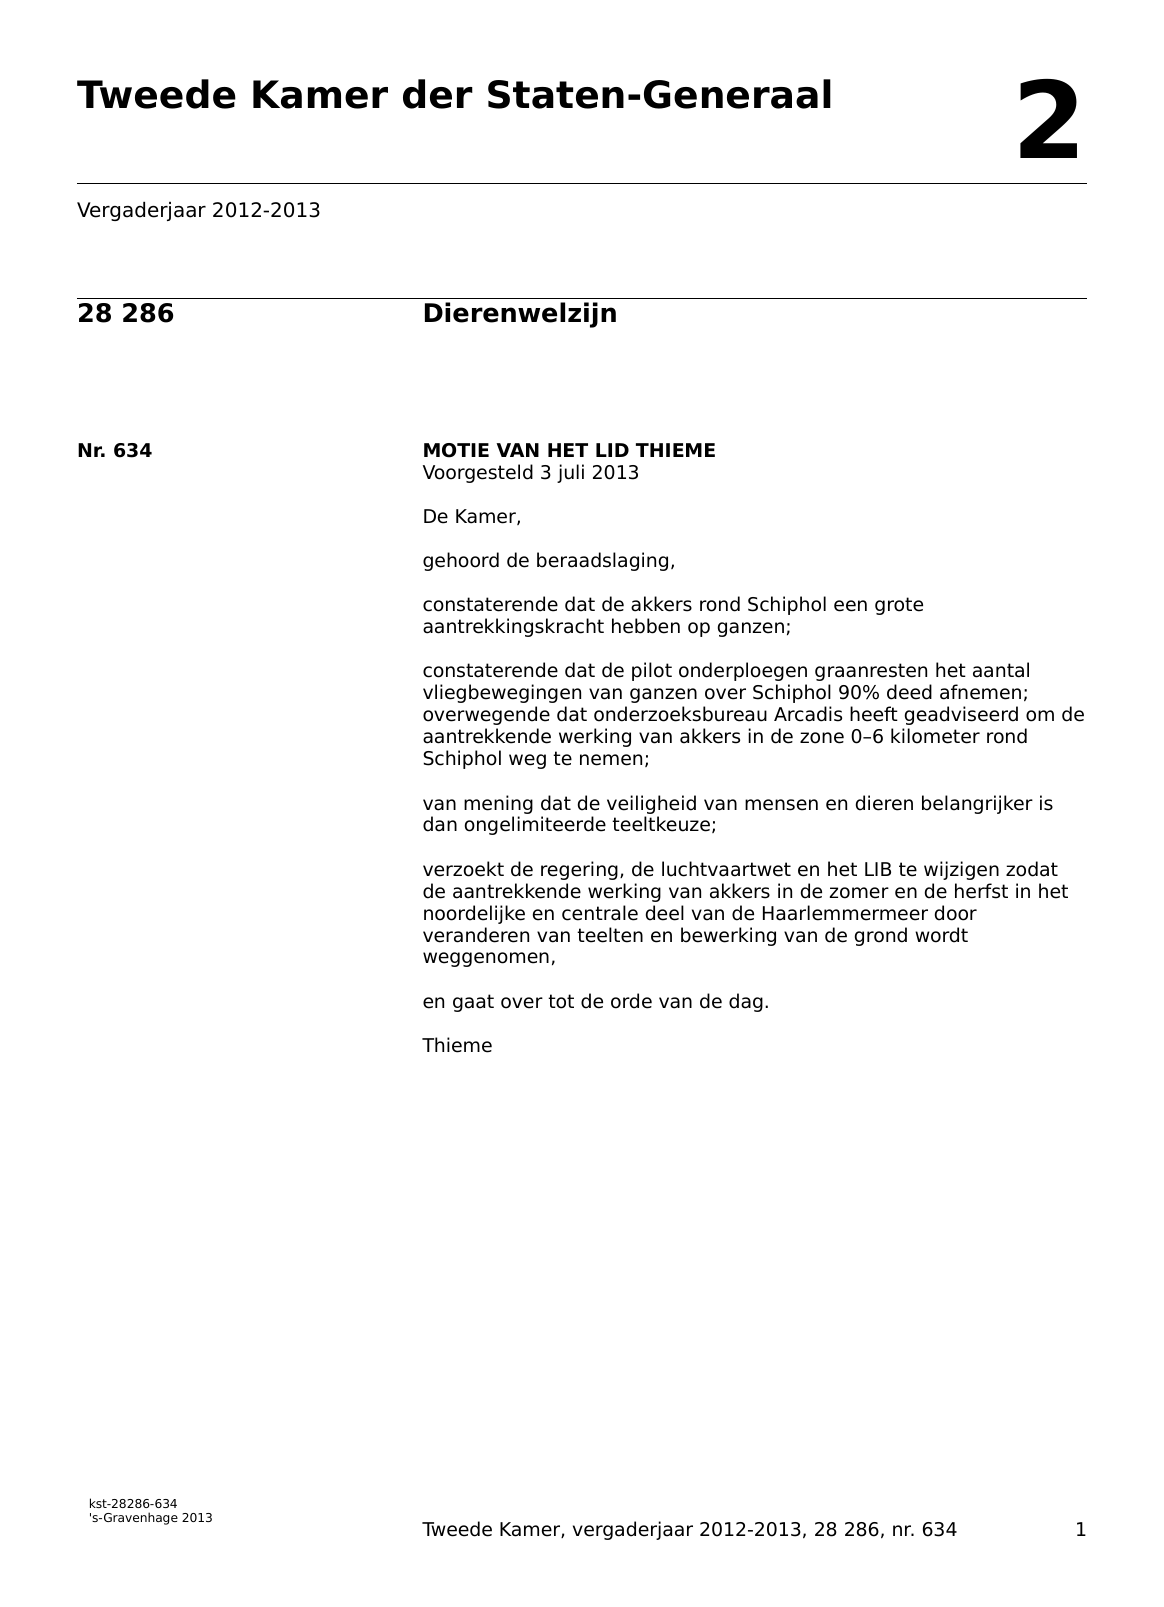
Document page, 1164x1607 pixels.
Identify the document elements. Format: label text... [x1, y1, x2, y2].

text verzoekt de regering, de luchtvaartwet en het LIB te wijzigen zodat de aantrekkende werking van akkers in de zomer en de herfst in het noordelijke en centrale deel van de Haarlemmermeer door veranderen van teelten en bewerking van de grond wordt weggenomen, [422, 858, 1087, 968]
text 's-Gravenhage 2013 [88, 1511, 323, 1525]
text Thieme [422, 1035, 1087, 1057]
text constaterende dat de akkers rond Schiphol een grote aantrekkingskracht hebben op ganzen; [422, 594, 1087, 638]
subtitle 28 286 Dierenwelzijn [77, 299, 1087, 329]
text kst-28286-634 [88, 1497, 323, 1511]
text overwegende dat onderzoeksbureau Arcadis heeft geadviseerd om de aantrekkende werking van akkers in de zone 0–6 kilometer rond Schiphol weg te nemen; [422, 704, 1087, 770]
text van mening dat de veiligheid van mensen en dieren belangrijker is dan ongelimiteerde teeltkeuze; [422, 792, 1087, 836]
subtitle Nr. 634 MOTIE VAN HET LID THIEME [77, 440, 1087, 462]
text en gaat over tot de orde van de dag. [422, 991, 1087, 1013]
table_header Tweede Kamer der Staten-Generaal [77, 59, 886, 183]
table_header 2 [886, 59, 1087, 183]
text De Kamer, [422, 506, 1087, 528]
text gehoord de beraadslaging, [422, 550, 1087, 572]
text Voorgesteld 3 juli 2013 [422, 462, 1087, 484]
text constaterende dat de pilot onderploegen graanresten het aantal vliegbewegingen van ganzen over Schiphol 90% deed afnemen; [422, 660, 1087, 704]
table_cell Vergaderjaar 2012-2013 [77, 184, 1087, 298]
